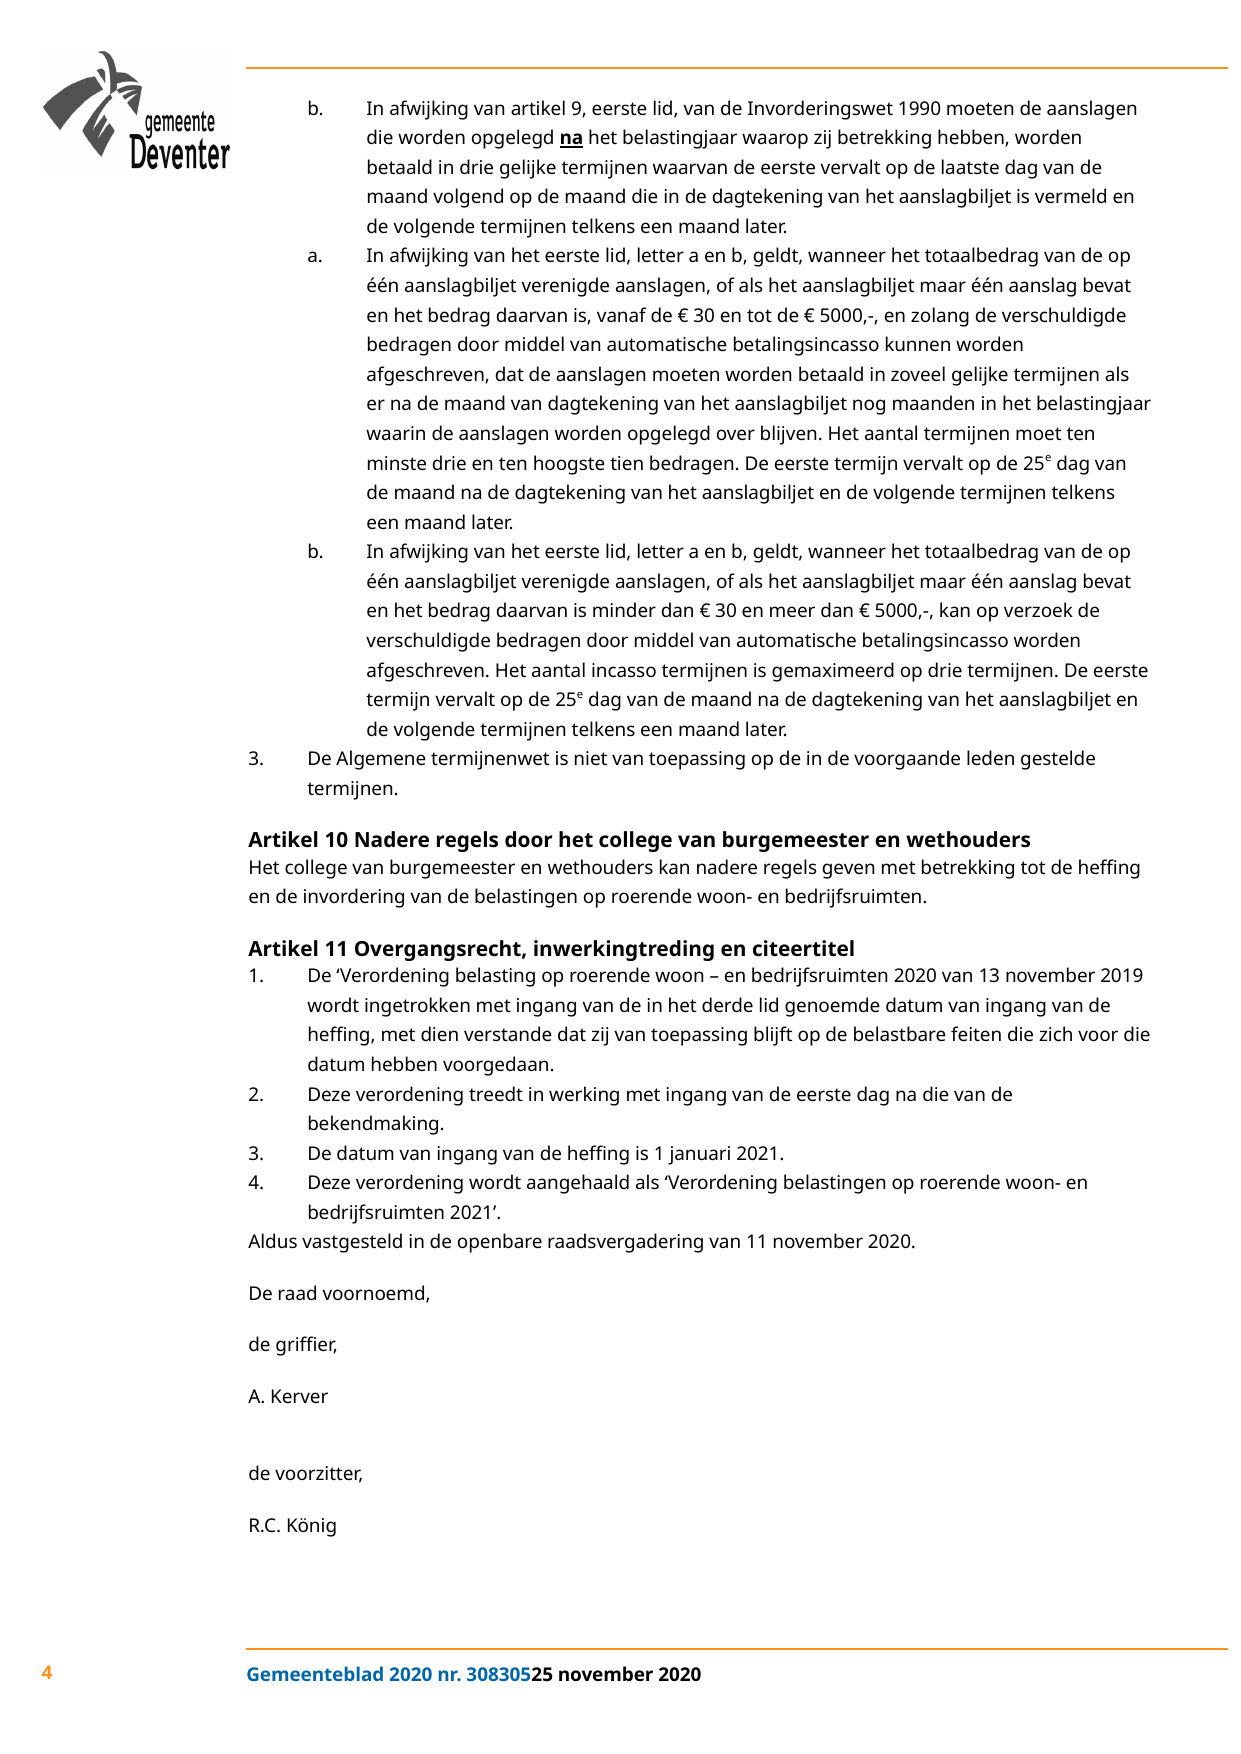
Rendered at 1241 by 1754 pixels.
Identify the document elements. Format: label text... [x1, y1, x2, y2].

list Deze verordening wordt aangehaald als ‘Verordening belastingen op roerende woon- en bedrijfsruimten 2021’. [248, 1169, 1152, 1225]
text A. Kerver [248, 1383, 1152, 1409]
list In afwijking van artikel 9, eerste lid, van de Invorderingswet 1990 moeten de aanslagen die worden opgelegd na het belastingjaar waarop zij betrekking hebben, worden betaald in drie gelijke termijnen waarvan de eerste vervalt op de laatste dag van de maand volgend op de maand die in de dagtekening van het aanslagbiljet is vermeld en de volgende termijnen telkens een maand later. [307, 95, 1152, 239]
text Artikel 11 Overgangsrecht, inwerkingtreding en citeertitel [248, 934, 1152, 962]
text De raad voornoemd, [248, 1280, 1152, 1306]
list De Algemene termijnenwet is niet van toepassing op de in de voorgaande leden gestelde termijnen. [248, 746, 1152, 801]
text de griffier, [248, 1332, 1152, 1357]
text Het college van burgemeester en wethouders kan nadere regels geven met betrekking tot de heffing en de invordering van de belastingen op roerende woon- en bedrijfsruimten. [248, 854, 1152, 909]
text Artikel 10 Nadere regels door het college van burgemeester en wethouders [248, 826, 1152, 854]
list Deze verordening treedt in werking met ingang van de eerste dag na die van de bekendmaking. [248, 1081, 1152, 1136]
list De datum van ingang van de heffing is 1 januari 2021. [248, 1140, 1152, 1166]
picture [41, 47, 231, 172]
text Aldus vastgesteld in de openbare raadsvergadering van 11 november 2020. [248, 1229, 1152, 1254]
text R.C. König [248, 1512, 1152, 1537]
list In afwijking van het eerste lid, letter a en b, geldt, wanneer het totaalbedrag van de op één aanslagbiljet verenigde aanslagen, of als het aanslagbiljet maar één aanslag bevat en het bedrag daarvan is, vanaf de € 30 en tot de € 5000,-, en zolang de verschuldigde bedragen door middel van automatische betalingsincasso kunnen worden afgeschreven, dat de aanslagen moeten worden betaald in zoveel gelijke termijnen als er na de maand van dagtekening van het aanslagbiljet nog maanden in het belastingjaar waarin de aanslagen worden opgelegd over blijven. Het aantal termijnen moet ten minste drie en ten hoogste tien bedragen. De eerste termijn vervalt op de 25e dag van de maand na de dagtekening van het aanslagbiljet en de volgende termijnen telkens een maand later. [307, 243, 1152, 535]
list In afwijking van het eerste lid, letter a en b, geldt, wanneer het totaalbedrag van de op één aanslagbiljet verenigde aanslagen, of als het aanslagbiljet maar één aanslag bevat en het bedrag daarvan is minder dan € 30 en meer dan € 5000,-, kan op verzoek de verschuldigde bedragen door middel van automatische betalingsincasso worden afgeschreven. Het aantal incasso termijnen is gemaximeerd op drie termijnen. De eerste termijn vervalt op de 25e dag van de maand na de dagtekening van het aanslagbiljet en de volgende termijnen telkens een maand later. [307, 538, 1152, 742]
list De ‘Verordening belasting op roerende woon – en bedrijfsruimten 2020 van 13 november 2019 wordt ingetrokken met ingang van de in het derde lid genoemde datum van ingang van de heffing, met dien verstande dat zij van toepassing blijft op de belastbare feiten die zich voor die datum hebben voorgedaan. [248, 962, 1152, 1077]
text de voorzitter, [248, 1460, 1152, 1486]
